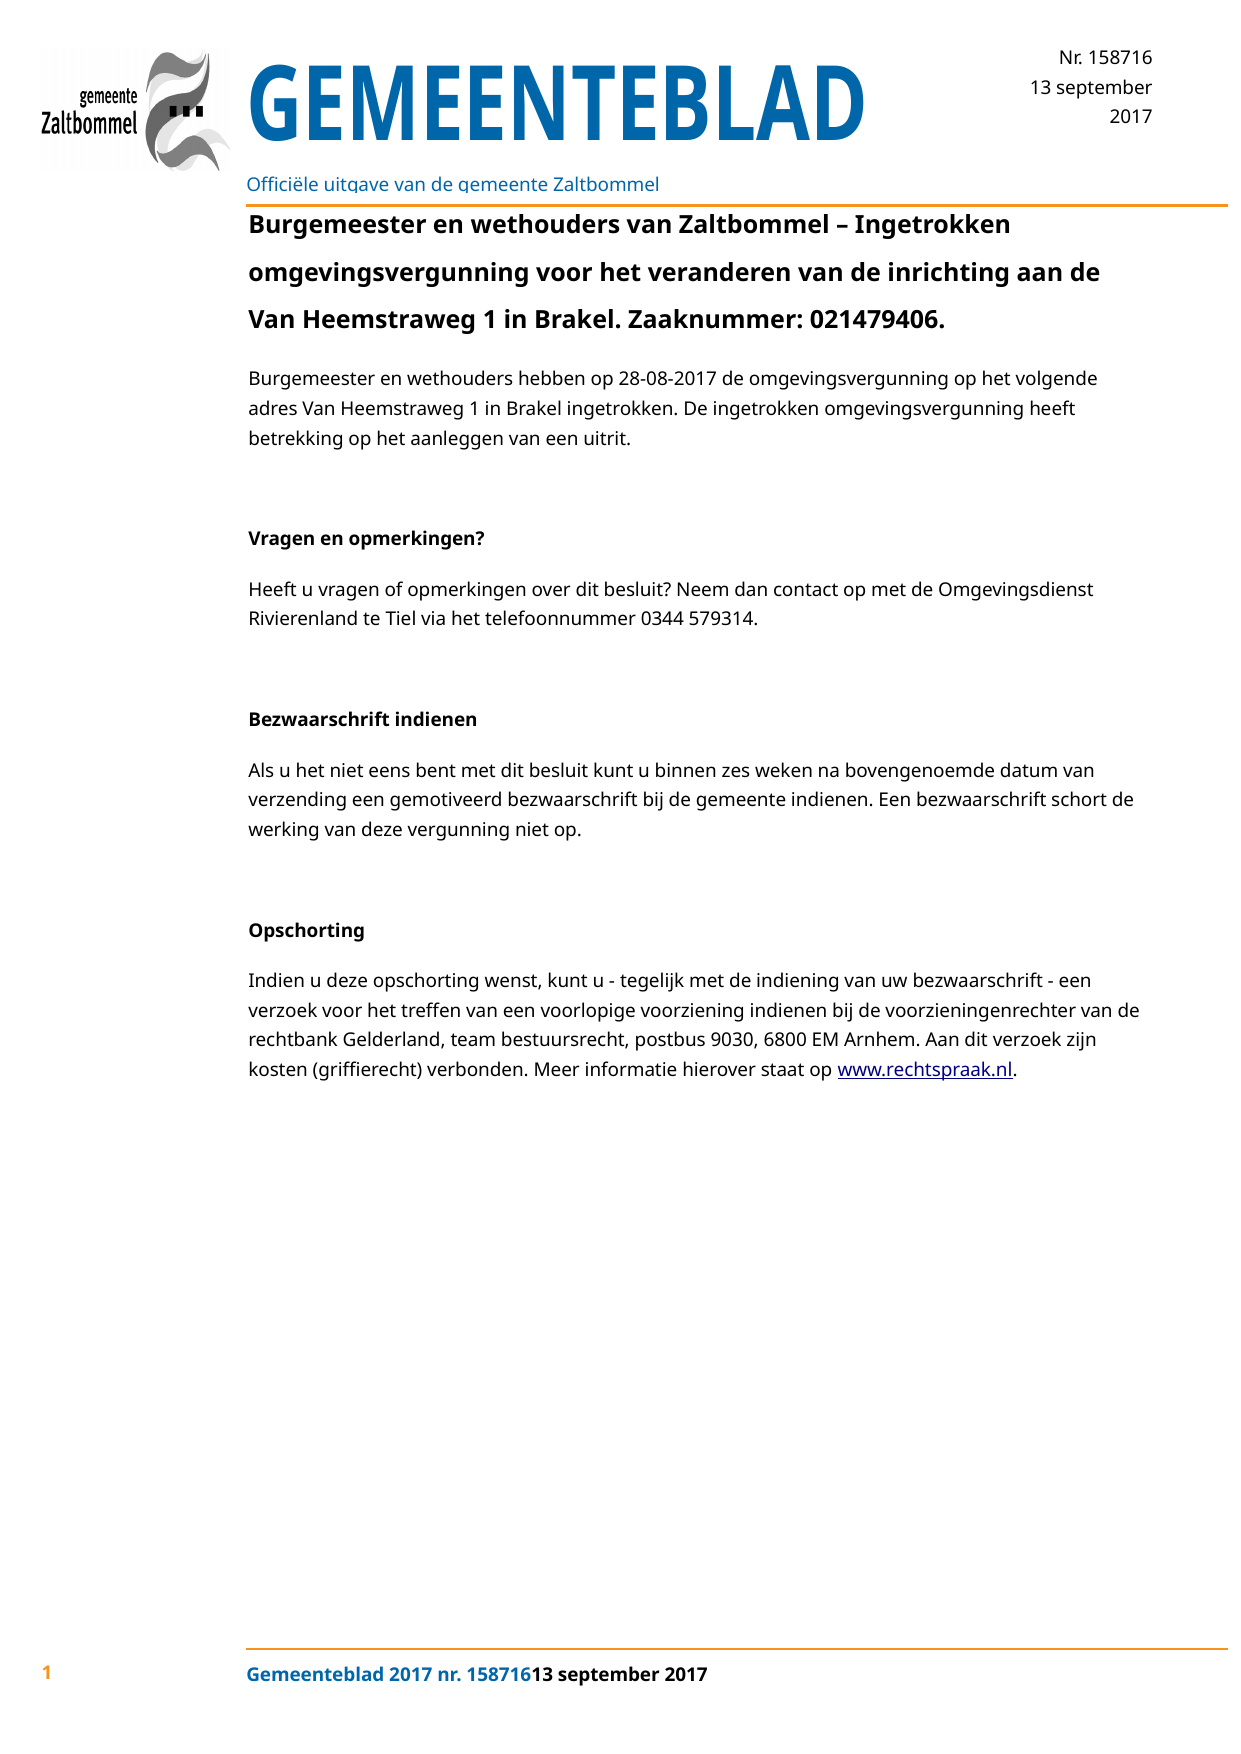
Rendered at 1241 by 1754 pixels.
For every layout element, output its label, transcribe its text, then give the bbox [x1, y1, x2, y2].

text Burgemeester en wethouders hebben op 28-08-2017 de omgevingsvergunning op het volgende adres Van Heemstraweg 1 in Brakel ingetrokken. De ingetrokken omgevingsvergunning heeft betrekking op het aanleggen van een uitrit. [248, 366, 1152, 450]
text Heeft u vragen of opmerkingen over dit besluit? Neem dan contact op met de Omgevingsdienst Rivierenland te Tiel via het telefoonnummer 0344 579314. [248, 576, 1152, 631]
text Burgemeester en wethouders van Zaltbommel – Ingetrokken omgevingsvergunning voor het veranderen van de inrichting aan de Van Heemstraweg 1 in Brakel. Zaaknummer: 021479406. [248, 207, 1152, 336]
text Indien u deze opschorting wenst, kunt u - tegelijk met de indiening van uw bezwaarschrift - een verzoek voor het treffen van een voorlopige voorziening indienen bij de voorzieningenrechter van de rechtbank Gelderland, team bestuursrecht, postbus 9030, 6800 EM Arnhem. Aan dit verzoek zijn kosten (griffierecht) verbonden. Meer informatie hierover staat op www.rechtspraak.nl. [248, 967, 1152, 1082]
text Als u het niet eens bent met dit besluit kunt u binnen zes weken na bovengenoemde datum van verzending een gemotiveerd bezwaarschrift bij de gemeente indienen. Een bezwaarschrift schort de werking van deze vergunning niet op. [248, 757, 1152, 842]
text Opschorting [248, 917, 1152, 942]
text Bezwaarschrift indienen [248, 706, 1152, 732]
text Vragen en opmerkingen? [248, 526, 1152, 551]
picture [41, 47, 231, 172]
